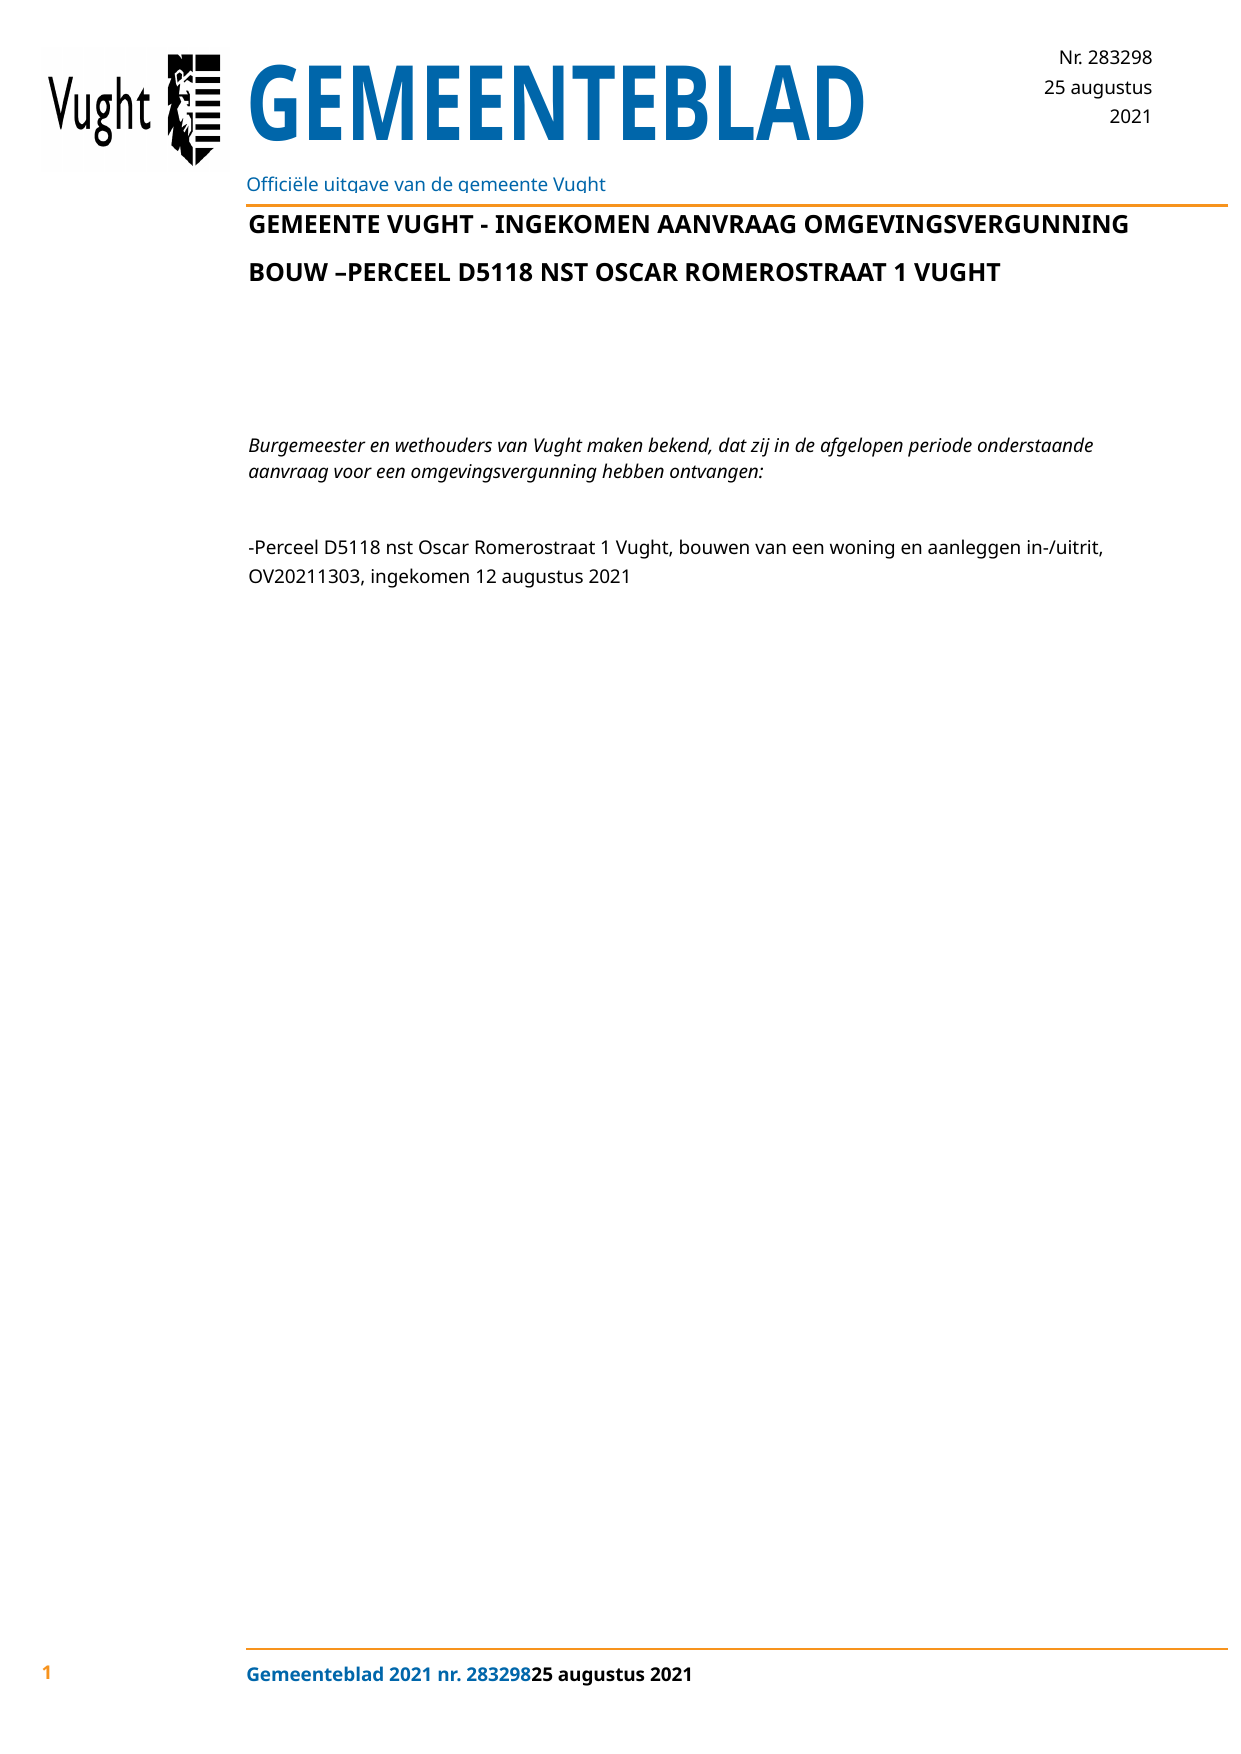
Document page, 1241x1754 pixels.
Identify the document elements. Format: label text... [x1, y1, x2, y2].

text GEMEENTE VUGHT - INGEKOMEN AANVRAAG OMGEVINGSVERGUNNING BOUW –PERCEEL D5118 NST OSCAR ROMEROSTRAAT 1 VUGHT [248, 207, 1152, 288]
text -Perceel D5118 nst Oscar Romerostraat 1 Vught, bouwen van een woning en aanleggen in-/uitrit, OV20211303, ingekomen 12 augustus 2021 [248, 534, 1152, 589]
text Burgemeester en wethouders van Vught maken bekend, dat zij in de afgelopen periode onderstaande aanvraag voor een omgevingsvergunning hebben ontvangen: [248, 432, 1152, 484]
picture [41, 47, 231, 172]
